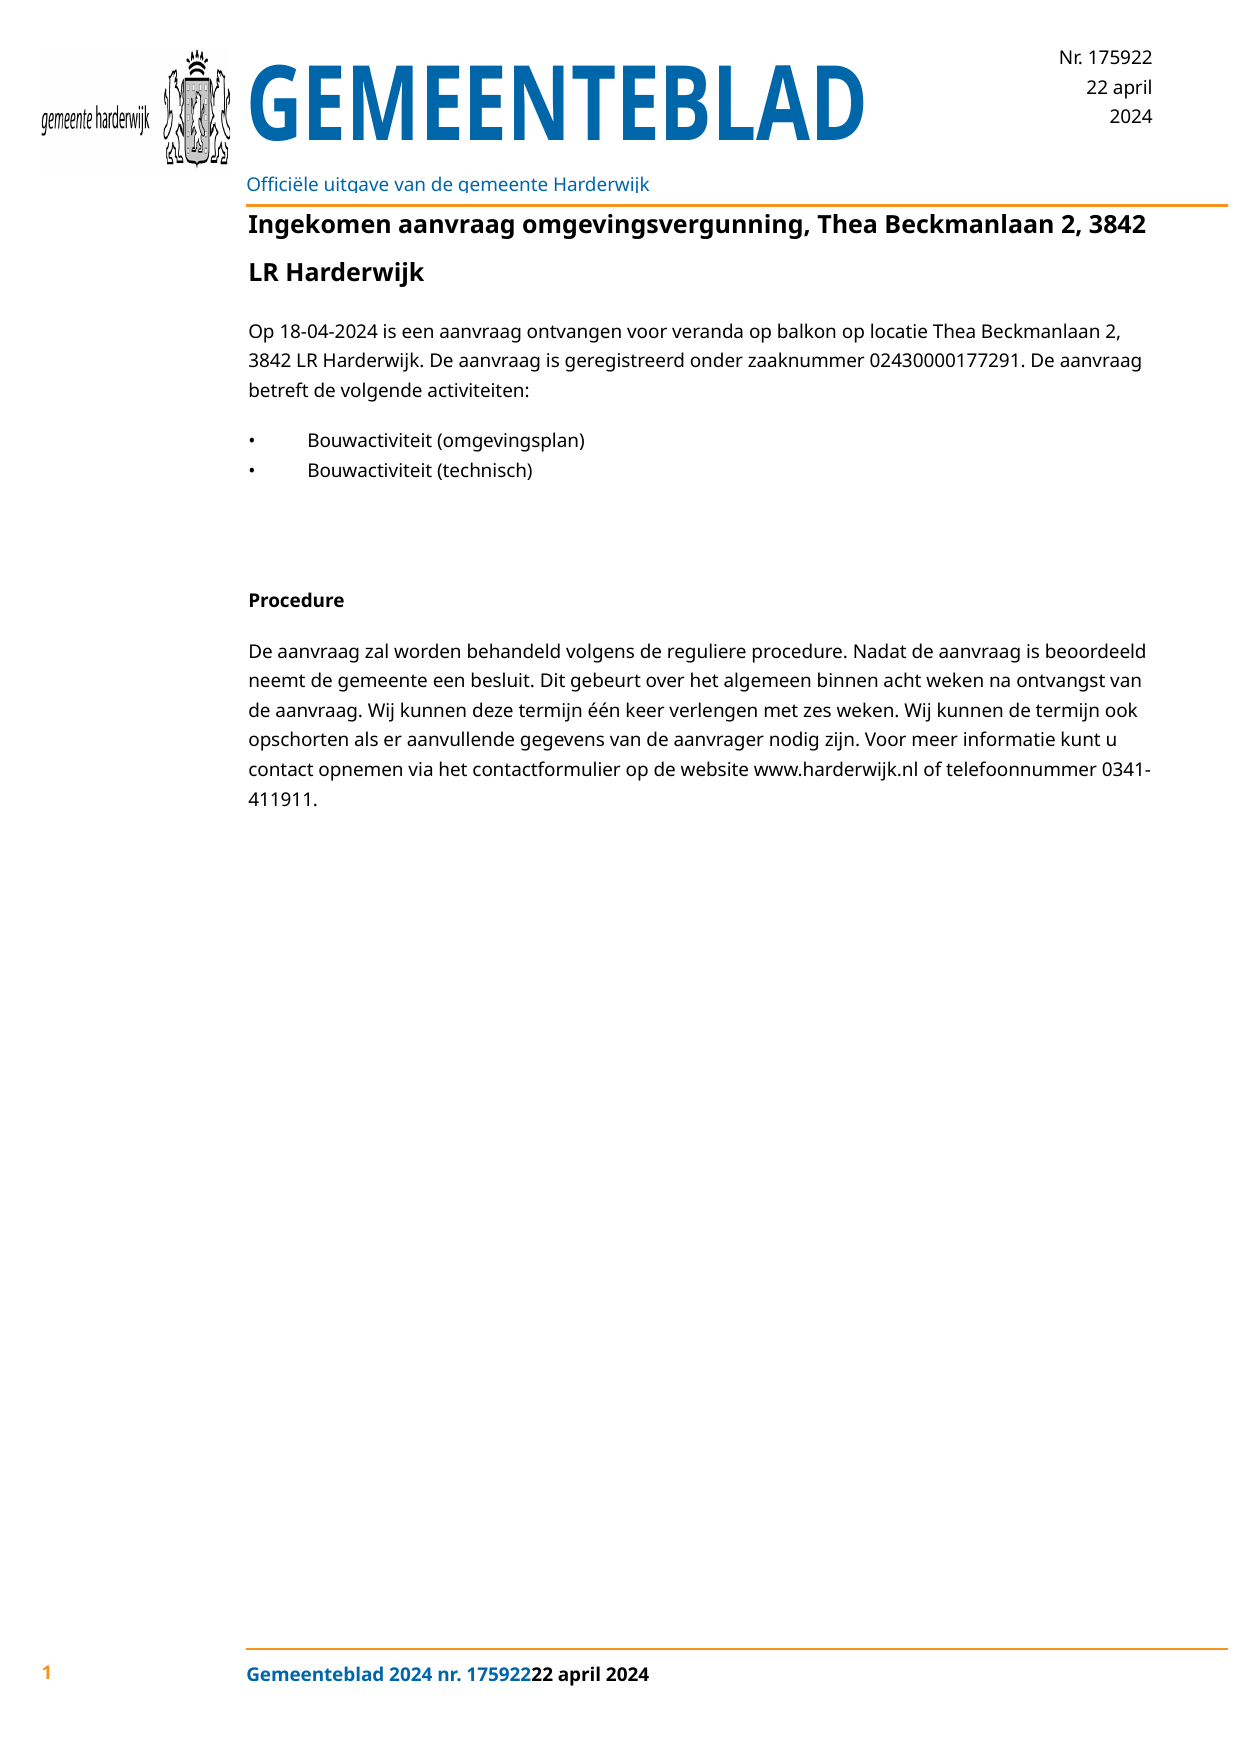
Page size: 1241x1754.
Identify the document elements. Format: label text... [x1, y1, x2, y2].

list Bouwactiviteit (technisch) [248, 457, 1152, 483]
text De aanvraag zal worden behandeld volgens de reguliere procedure. Nadat de aanvraag is beoordeeld neemt de gemeente een besluit. Dit gebeurt over het algemeen binnen acht weken na ontvangst van de aanvraag. Wij kunnen deze termijn één keer verlengen met zes weken. Wij kunnen de termijn ook opschorten als er aanvullende gegevens van de aanvrager nodig zijn. Voor meer informatie kunt u contact opnemen via het contactformulier op de website www.harderwijk.nl of telefoonnummer 0341-411911. [248, 638, 1152, 812]
text Procedure [248, 587, 1152, 613]
picture [41, 47, 231, 172]
list Bouwactiviteit (omgevingsplan) [248, 427, 1152, 453]
text Op 18-04-2024 is een aanvraag ontvangen voor veranda op balkon op locatie Thea Beckmanlaan 2, 3842 LR Harderwijk. De aanvraag is geregistreerd onder zaaknummer 02430000177291. De aanvraag betreft de volgende activiteiten: [248, 318, 1152, 403]
text Ingekomen aanvraag omgevingsvergunning, Thea Beckmanlaan 2, 3842 LR Harderwijk [248, 207, 1152, 288]
